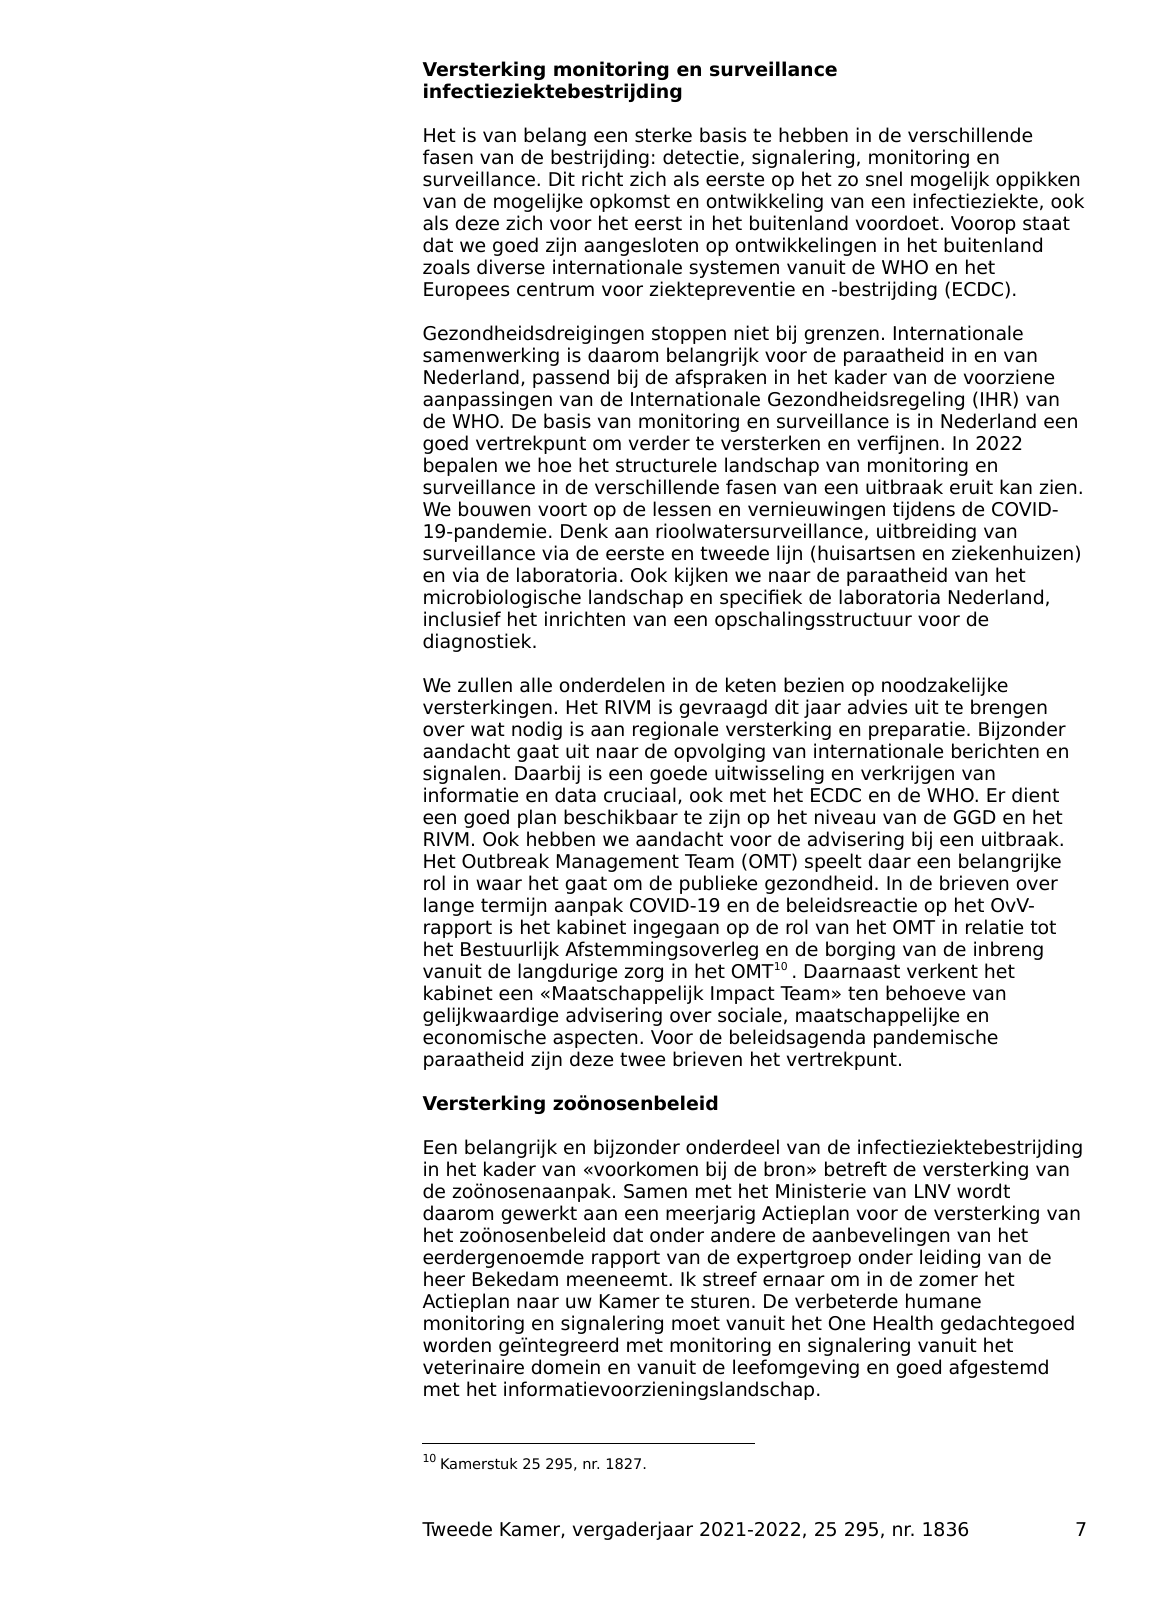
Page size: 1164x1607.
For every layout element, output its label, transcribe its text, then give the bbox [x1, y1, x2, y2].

text Kamerstuk 25 295, nr. 1827. [422, 1452, 1087, 1474]
text We zullen alle onderdelen in de keten bezien op noodzakelijke versterkingen. Het RIVM is gevraagd dit jaar advies uit te brengen over wat nodig is aan regionale versterking en preparatie. Bijzonder aandacht gaat uit naar de opvolging van internationale berichten en signalen. Daarbij is een goede uitwisseling en verkrijgen van informatie en data cruciaal, ook met het ECDC en de WHO. Er dient een goed plan beschikbaar te zijn op het niveau van de GGD en het RIVM. Ook hebben we aandacht voor de advisering bij een uitbraak. Het Outbreak Management Team (OMT) speelt daar een belangrijke rol in waar het gaat om de publieke gezondheid. In de brieven over lange termijn aanpak COVID-19 en de beleidsreactie op het OvV-rapport is het kabinet ingegaan op de rol van het OMT in relatie tot het Bestuurlijk Afstemmingsoverleg en de borging van de inbreng vanuit de langdurige zorg in het OMT. Daarnaast verkent het kabinet een «Maatschappelijk Impact Team» ten behoeve van gelijkwaardige advisering over sociale, maatschappelijke en economische aspecten. Voor de beleidsagenda pandemische paraatheid zijn deze twee brieven het vertrekpunt. [422, 675, 1087, 1071]
subtitle Versterking monitoring en surveillance infectieziektebestrijding [422, 59, 1087, 103]
text Een belangrijk en bijzonder onderdeel van de infectieziektebestrijding in het kader van «voorkomen bij de bron» betreft de versterking van de zoönosenaanpak. Samen met het Ministerie van LNV wordt daarom gewerkt aan een meerjarig Actieplan voor de versterking van het zoönosenbeleid dat onder andere de aanbevelingen van het eerdergenoemde rapport van de expertgroep onder leiding van de heer Bekedam meeneemt. Ik streef ernaar om in de zomer het Actieplan naar uw Kamer te sturen. De verbeterde humane monitoring en signalering moet vanuit het One Health gedachtegoed worden geïntegreerd met monitoring en signalering vanuit het veterinaire domein en vanuit de leefomgeving en goed afgestemd met het informatievoorzieningslandschap. [422, 1137, 1087, 1401]
subtitle Versterking zoönosenbeleid [422, 1093, 1087, 1115]
text Het is van belang een sterke basis te hebben in de verschillende fasen van de bestrijding: detectie, signalering, monitoring en surveillance. Dit richt zich als eerste op het zo snel mogelijk oppikken van de mogelijke opkomst en ontwikkeling van een infectieziekte, ook als deze zich voor het eerst in het buitenland voordoet. Voorop staat dat we goed zijn aangesloten op ontwikkelingen in het buitenland zoals diverse internationale systemen vanuit de WHO en het Europees centrum voor ziektepreventie en -bestrijding (ECDC). [422, 125, 1087, 301]
text Gezondheidsdreigingen stoppen niet bij grenzen. Internationale samenwerking is daarom belangrijk voor de paraatheid in en van Nederland, passend bij de afspraken in het kader van de voorziene aanpassingen van de Internationale Gezondheidsregeling (IHR) van de WHO. De basis van monitoring en surveillance is in Nederland een goed vertrekpunt om verder te versterken en verfijnen. In 2022 bepalen we hoe het structurele landschap van monitoring en surveillance in de verschillende fasen van een uitbraak eruit kan zien. We bouwen voort op de lessen en vernieuwingen tijdens de COVID-19-pandemie. Denk aan rioolwatersurveillance, uitbreiding van surveillance via de eerste en tweede lijn (huisartsen en ziekenhuizen) en via de laboratoria. Ook kijken we naar de paraatheid van het microbiologische landschap en specifiek de laboratoria Nederland, inclusief het inrichten van een opschalingsstructuur voor de diagnostiek. [422, 323, 1087, 653]
